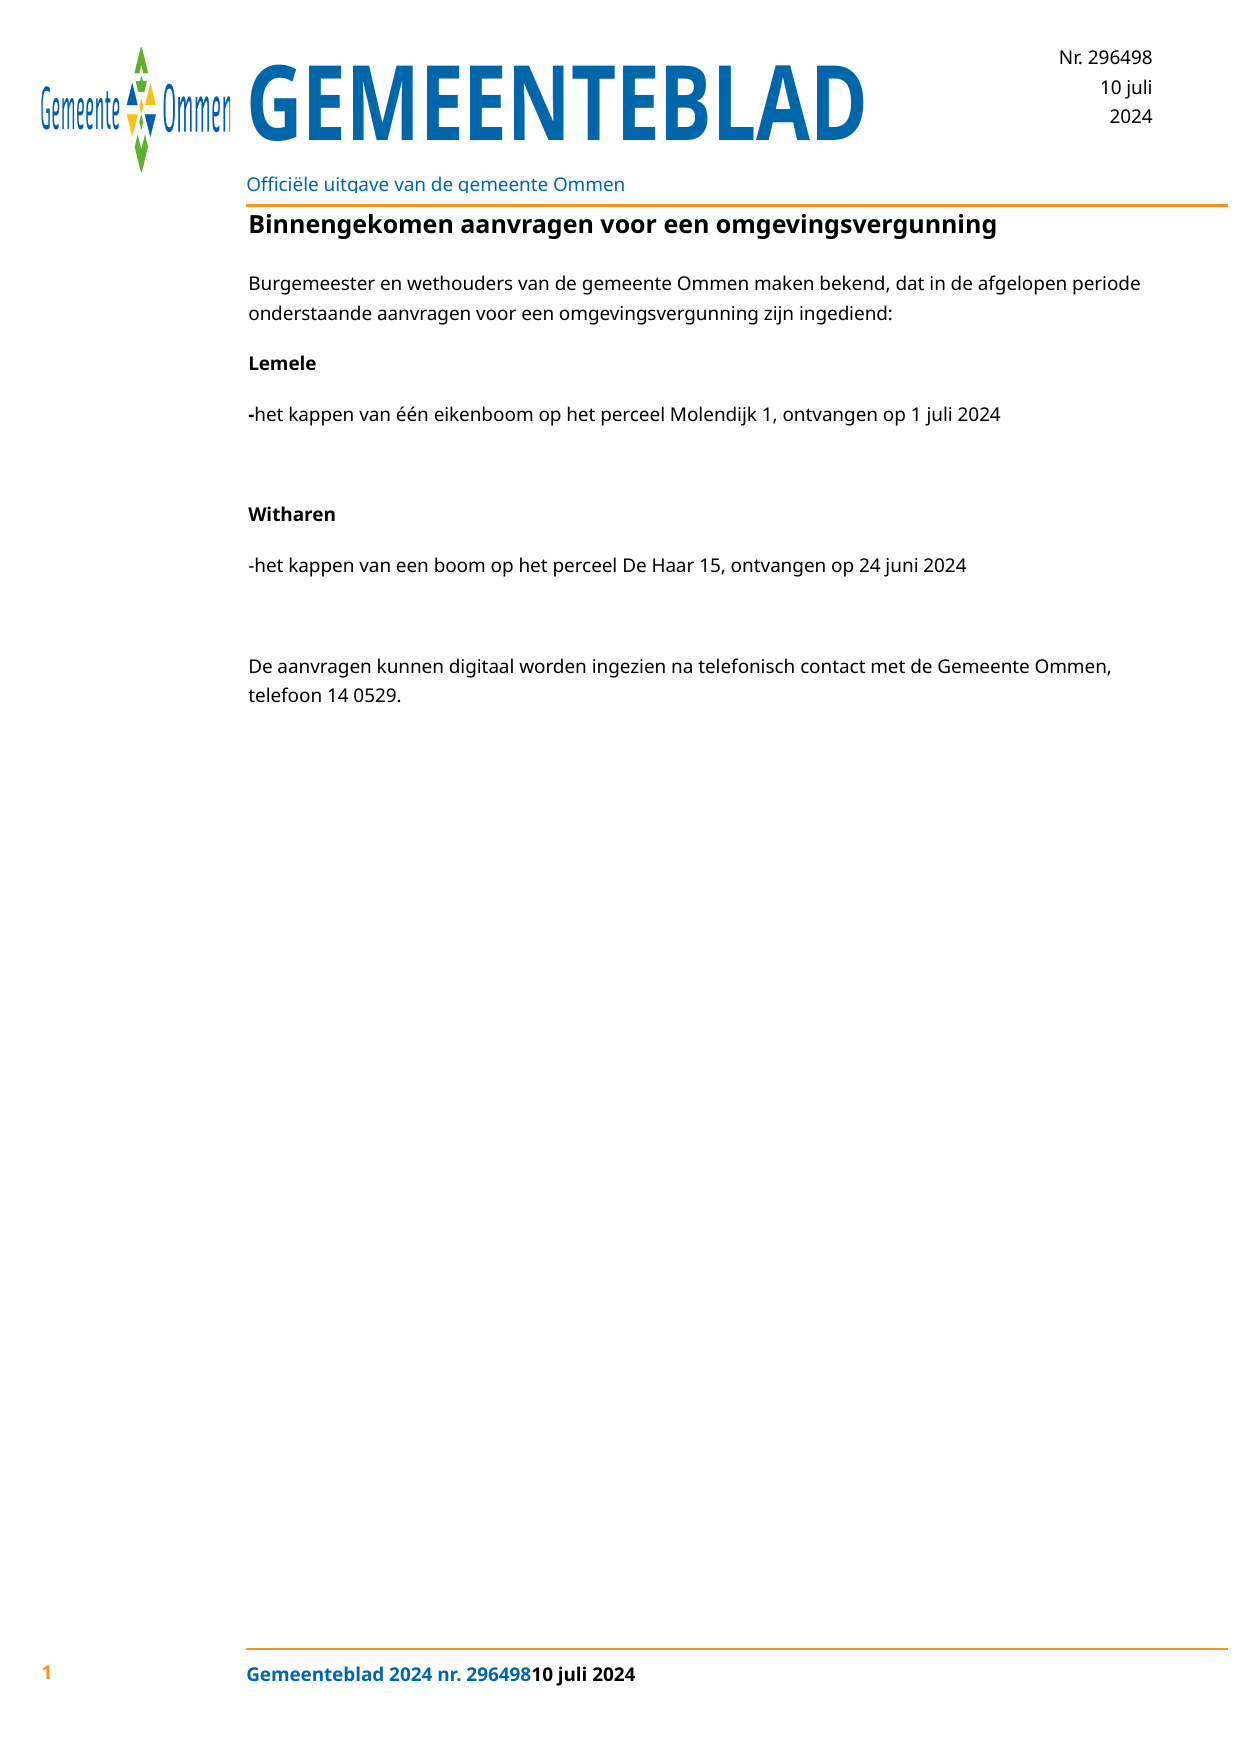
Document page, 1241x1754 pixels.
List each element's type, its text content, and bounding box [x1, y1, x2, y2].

text -het kappen van één eikenboom op het perceel Molendijk 1, ontvangen op 1 juli 2024 [248, 401, 1152, 426]
text Lemele [248, 350, 1152, 376]
text Binnengekomen aanvragen voor een omgevingsvergunning [248, 207, 1152, 241]
picture [41, 47, 231, 172]
text Witharen [248, 502, 1152, 527]
text -het kappen van een boom op het perceel De Haar 15, ontvangen op 24 juni 2024 [248, 552, 1152, 578]
text De aanvragen kunnen digitaal worden ingezien na telefonisch contact met de Gemeente Ommen, telefoon 14 0529. [248, 653, 1152, 708]
text Burgemeester en wethouders van de gemeente Ommen maken bekend, dat in de afgelopen periode onderstaande aanvragen voor een omgevingsvergunning zijn ingediend: [248, 270, 1152, 326]
